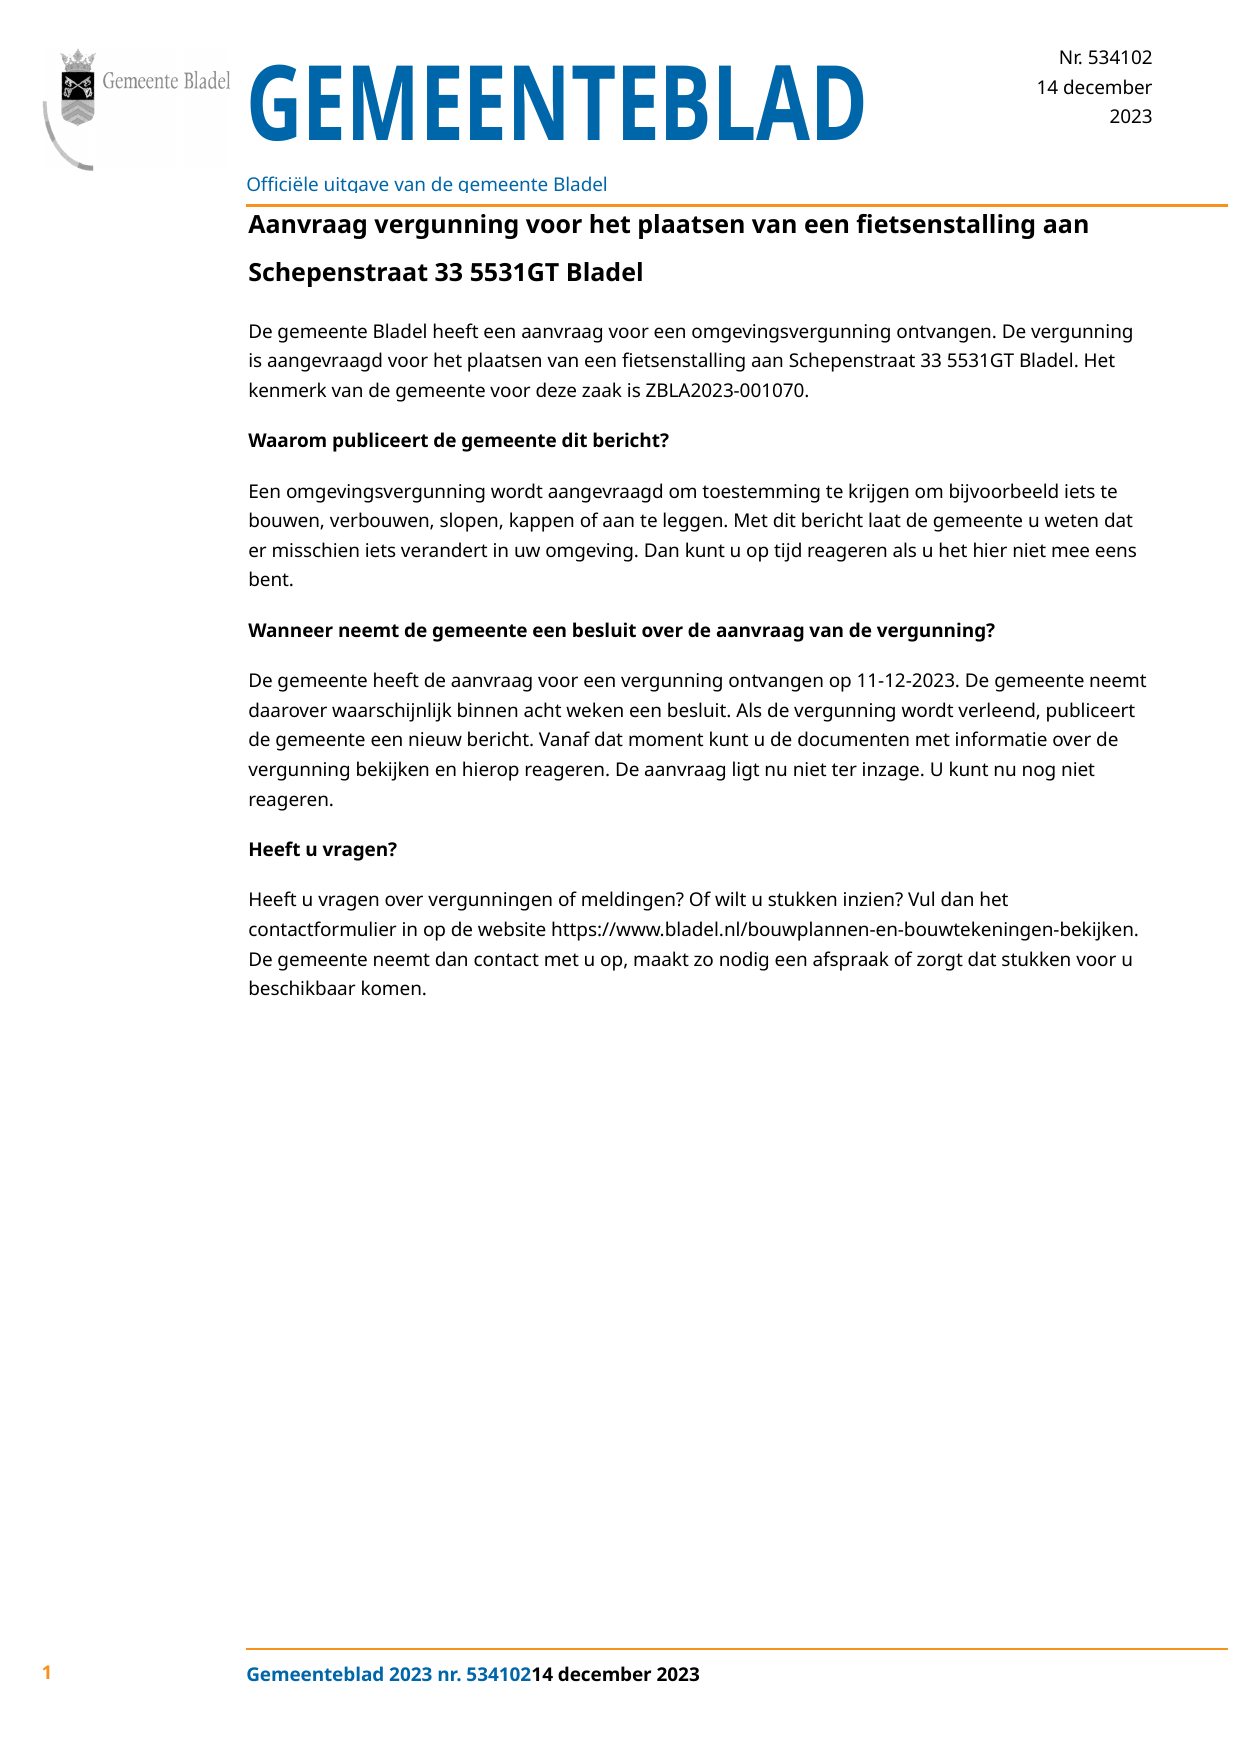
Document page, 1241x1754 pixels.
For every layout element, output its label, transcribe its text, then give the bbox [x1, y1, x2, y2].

text Aanvraag vergunning voor het plaatsen van een fietsenstalling aan Schepenstraat 33 5531GT Bladel [248, 207, 1152, 288]
text Een omgevingsvergunning wordt aangevraagd om toestemming te krijgen om bijvoorbeeld iets te bouwen, verbouwen, slopen, kappen of aan te leggen. Met dit bericht laat de gemeente u weten dat er misschien iets verandert in uw omgeving. Dan kunt u op tijd reageren als u het hier niet mee eens bent. [248, 478, 1152, 592]
text Heeft u vragen over vergunningen of meldingen? Of wilt u stukken inzien? Vul dan het contactformulier in op de website https://www.bladel.nl/bouwplannen-en-bouwtekeningen-bekijken. De gemeente neemt dan contact met u op, maakt zo nodig een afspraak of zorgt dat stukken voor u beschikbaar komen. [248, 887, 1152, 1001]
text De gemeente Bladel heeft een aanvraag voor een omgevingsvergunning ontvangen. De vergunning is aangevraagd voor het plaatsen van een fietsenstalling aan Schepenstraat 33 5531GT Bladel. Het kenmerk van de gemeente voor deze zaak is ZBLA2023-001070. [248, 318, 1152, 403]
picture [41, 47, 231, 172]
text Waarom publiceert de gemeente dit bericht? [248, 427, 1152, 453]
text De gemeente heeft de aanvraag voor een vergunning ontvangen op 11-12-2023. De gemeente neemt daarover waarschijnlijk binnen acht weken een besluit. Als de vergunning wordt verleend, publiceert de gemeente een nieuw bericht. Vanaf dat moment kunt u de documenten met informatie over de vergunning bekijken en hierop reageren. De aanvraag ligt nu niet ter inzage. U kunt nu nog niet reageren. [248, 667, 1152, 812]
text Wanneer neemt de gemeente een besluit over de aanvraag van de vergunning? [248, 617, 1152, 643]
text Heeft u vragen? [248, 836, 1152, 862]
